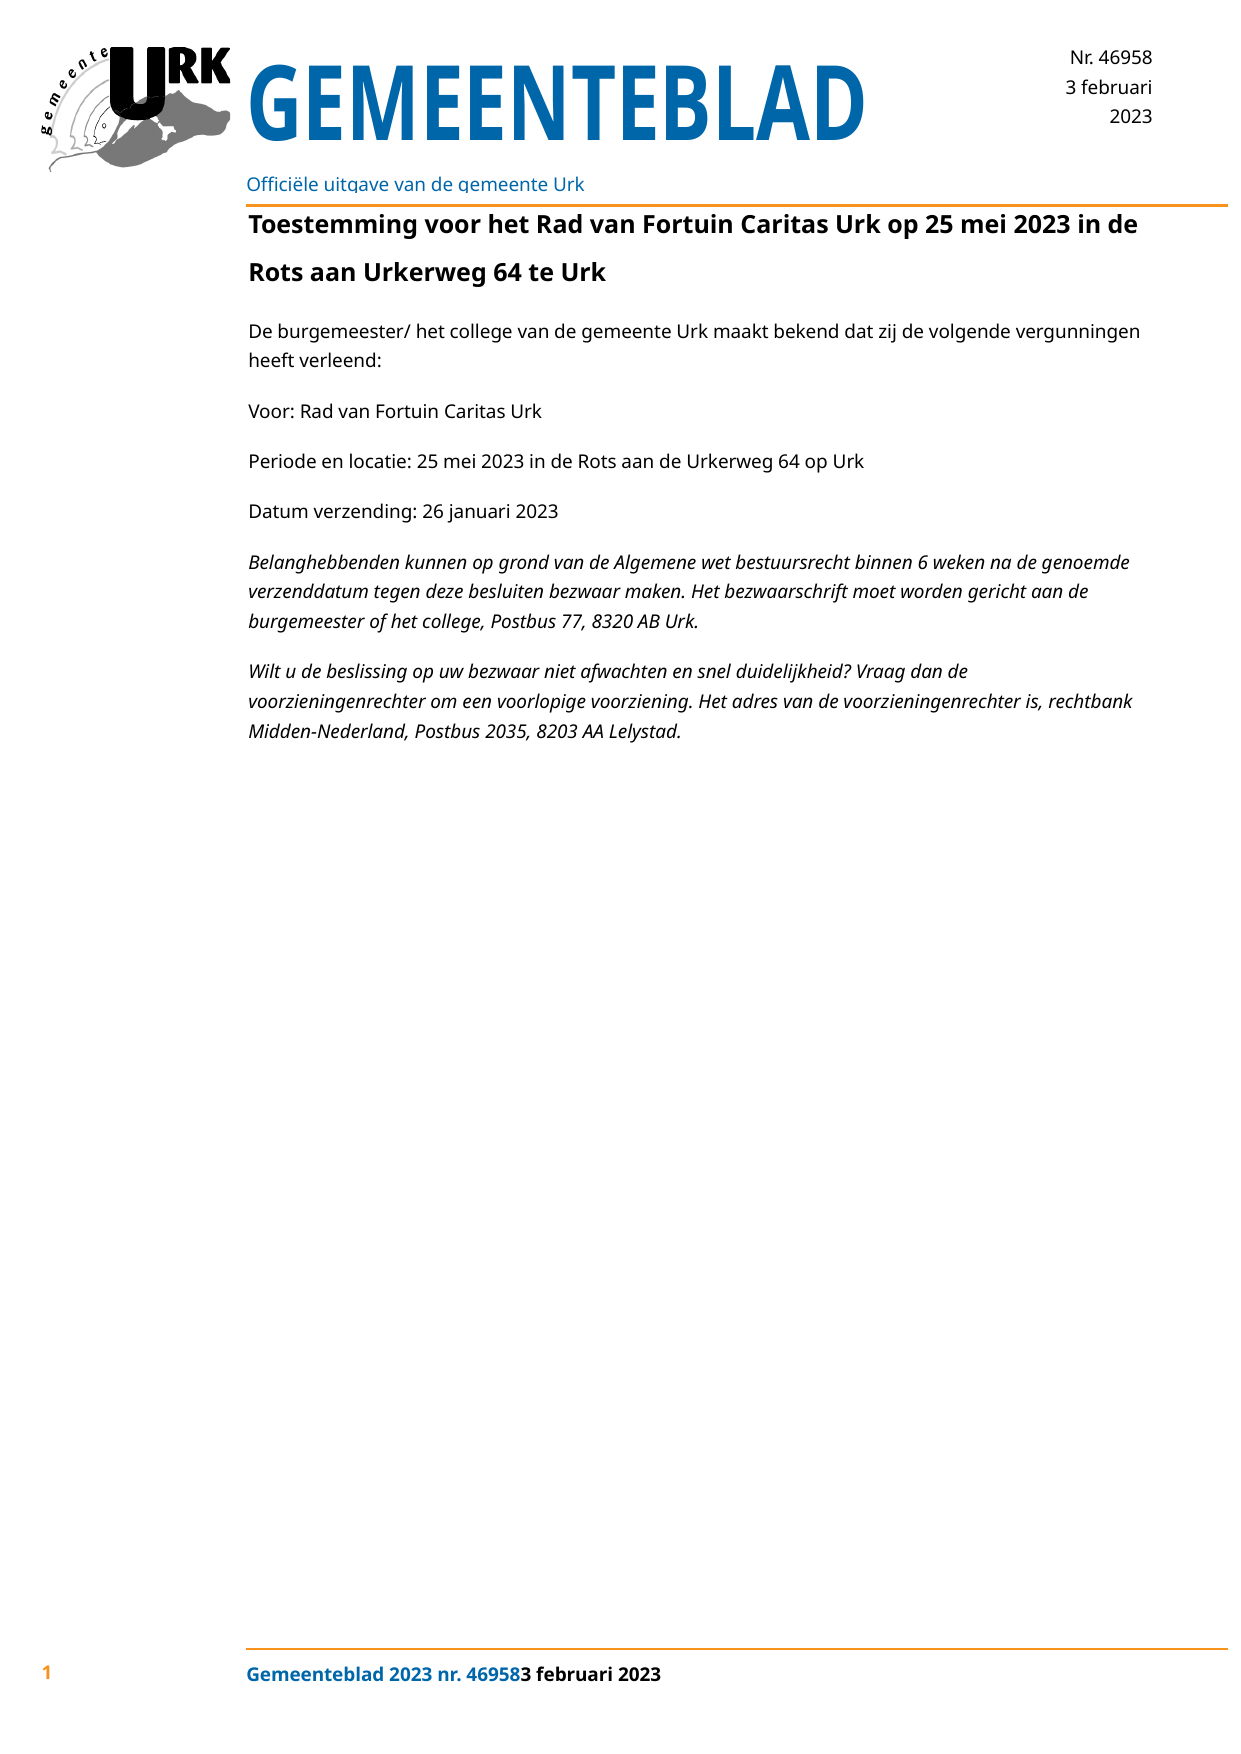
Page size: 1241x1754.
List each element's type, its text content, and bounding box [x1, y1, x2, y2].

text Periode en locatie: 25 mei 2023 in de Rots aan de Urkerweg 64 op Urk [248, 448, 1152, 474]
text Belanghebbenden kunnen op grond van de Algemene wet bestuursrecht binnen 6 weken na de genoemde verzenddatum tegen deze besluiten bezwaar maken. Het bezwaarschrift moet worden gericht aan de burgemeester of het college, Postbus 77, 8320 AB Urk. [248, 549, 1152, 634]
text Voor: Rad van Fortuin Caritas Urk [248, 398, 1152, 424]
text Wilt u de beslissing op uw bezwaar niet afwachten en snel duidelijkheid? Vraag dan de voorzieningenrechter om een voorlopige voorziening. Het adres van de voorzieningenrechter is, rechtbank Midden-Nederland, Postbus 2035, 8203 AA Lelystad. [248, 659, 1152, 744]
text De burgemeester/ het college van de gemeente Urk maakt bekend dat zij de volgende vergunningen heeft verleend: [248, 318, 1152, 373]
picture [41, 47, 231, 172]
text Datum verzending: 26 januari 2023 [248, 499, 1152, 524]
text Toestemming voor het Rad van Fortuin Caritas Urk op 25 mei 2023 in de Rots aan Urkerweg 64 te Urk [248, 207, 1152, 288]
